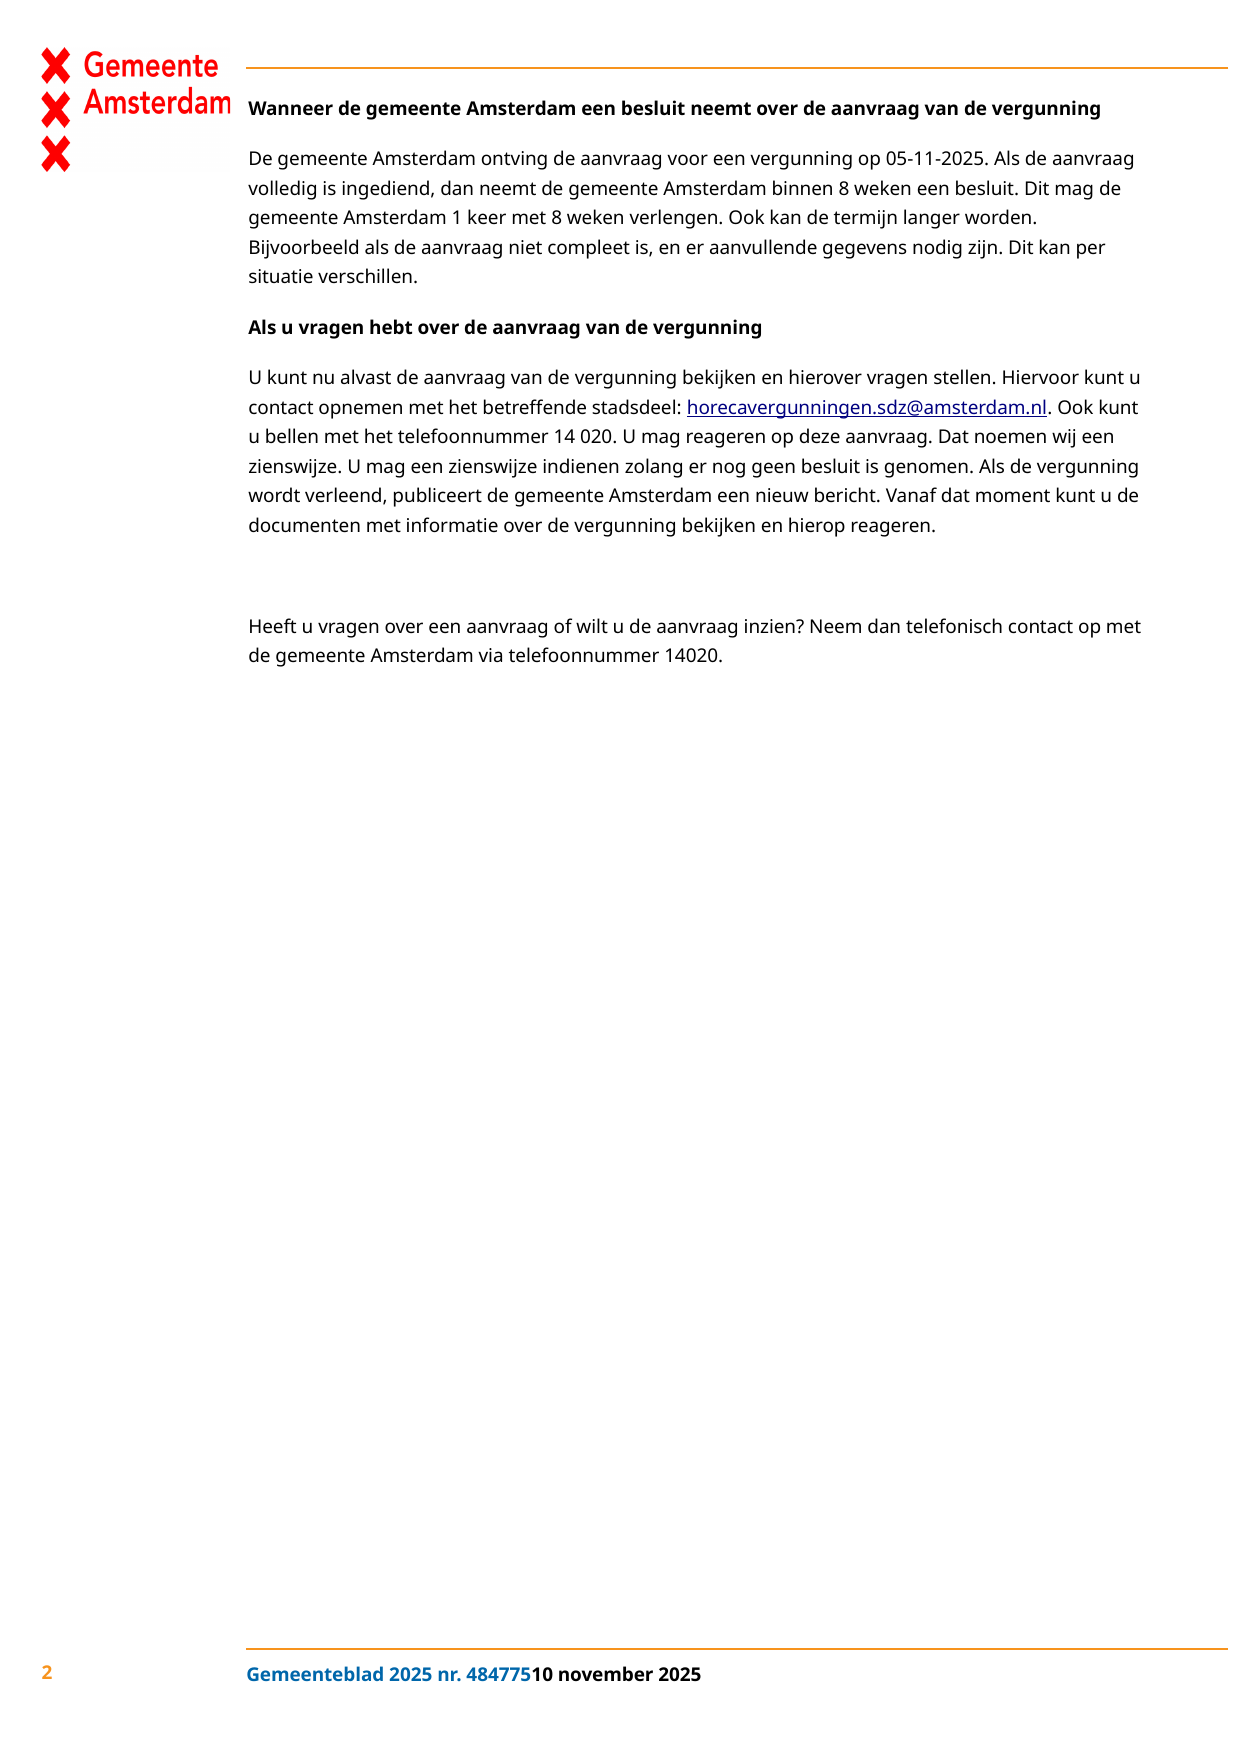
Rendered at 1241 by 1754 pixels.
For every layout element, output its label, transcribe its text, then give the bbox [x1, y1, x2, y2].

text U kunt nu alvast de aanvraag van de vergunning bekijken en hierover vragen stellen. Hiervoor kunt u contact opnemen met het betreffende stadsdeel: horecavergunningen.sdz@amsterdam.nl. Ook kunt u bellen met het telefoonnummer 14 020. U mag reageren op deze aanvraag. Dat noemen wij een zienswijze. U mag een zienswijze indienen zolang er nog geen besluit is genomen. Als de vergunning wordt verleend, publiceert de gemeente Amsterdam een nieuw bericht. Vanaf dat moment kunt u de documenten met informatie over de vergunning bekijken en hierop reageren. [248, 364, 1152, 538]
text Heeft u vragen over een aanvraag of wilt u de aanvraag inzien? Neem dan telefonisch contact op met de gemeente Amsterdam via telefoonnummer 14020. [248, 613, 1152, 668]
picture [41, 47, 231, 172]
text Als u vragen hebt over de aanvraag van de vergunning [248, 314, 1152, 340]
text De gemeente Amsterdam ontving de aanvraag voor een vergunning op 05-11-2025. Als de aanvraag volledig is ingediend, dan neemt de gemeente Amsterdam binnen 8 weken een besluit. Dit mag de gemeente Amsterdam 1 keer met 8 weken verlengen. Ook kan de termijn langer worden. Bijvoorbeeld als de aanvraag niet compleet is, en er aanvullende gegevens nodig zijn. Dit kan per situatie verschillen. [248, 145, 1152, 289]
text Wanneer de gemeente Amsterdam een besluit neemt over de aanvraag van de vergunning [248, 95, 1152, 121]
